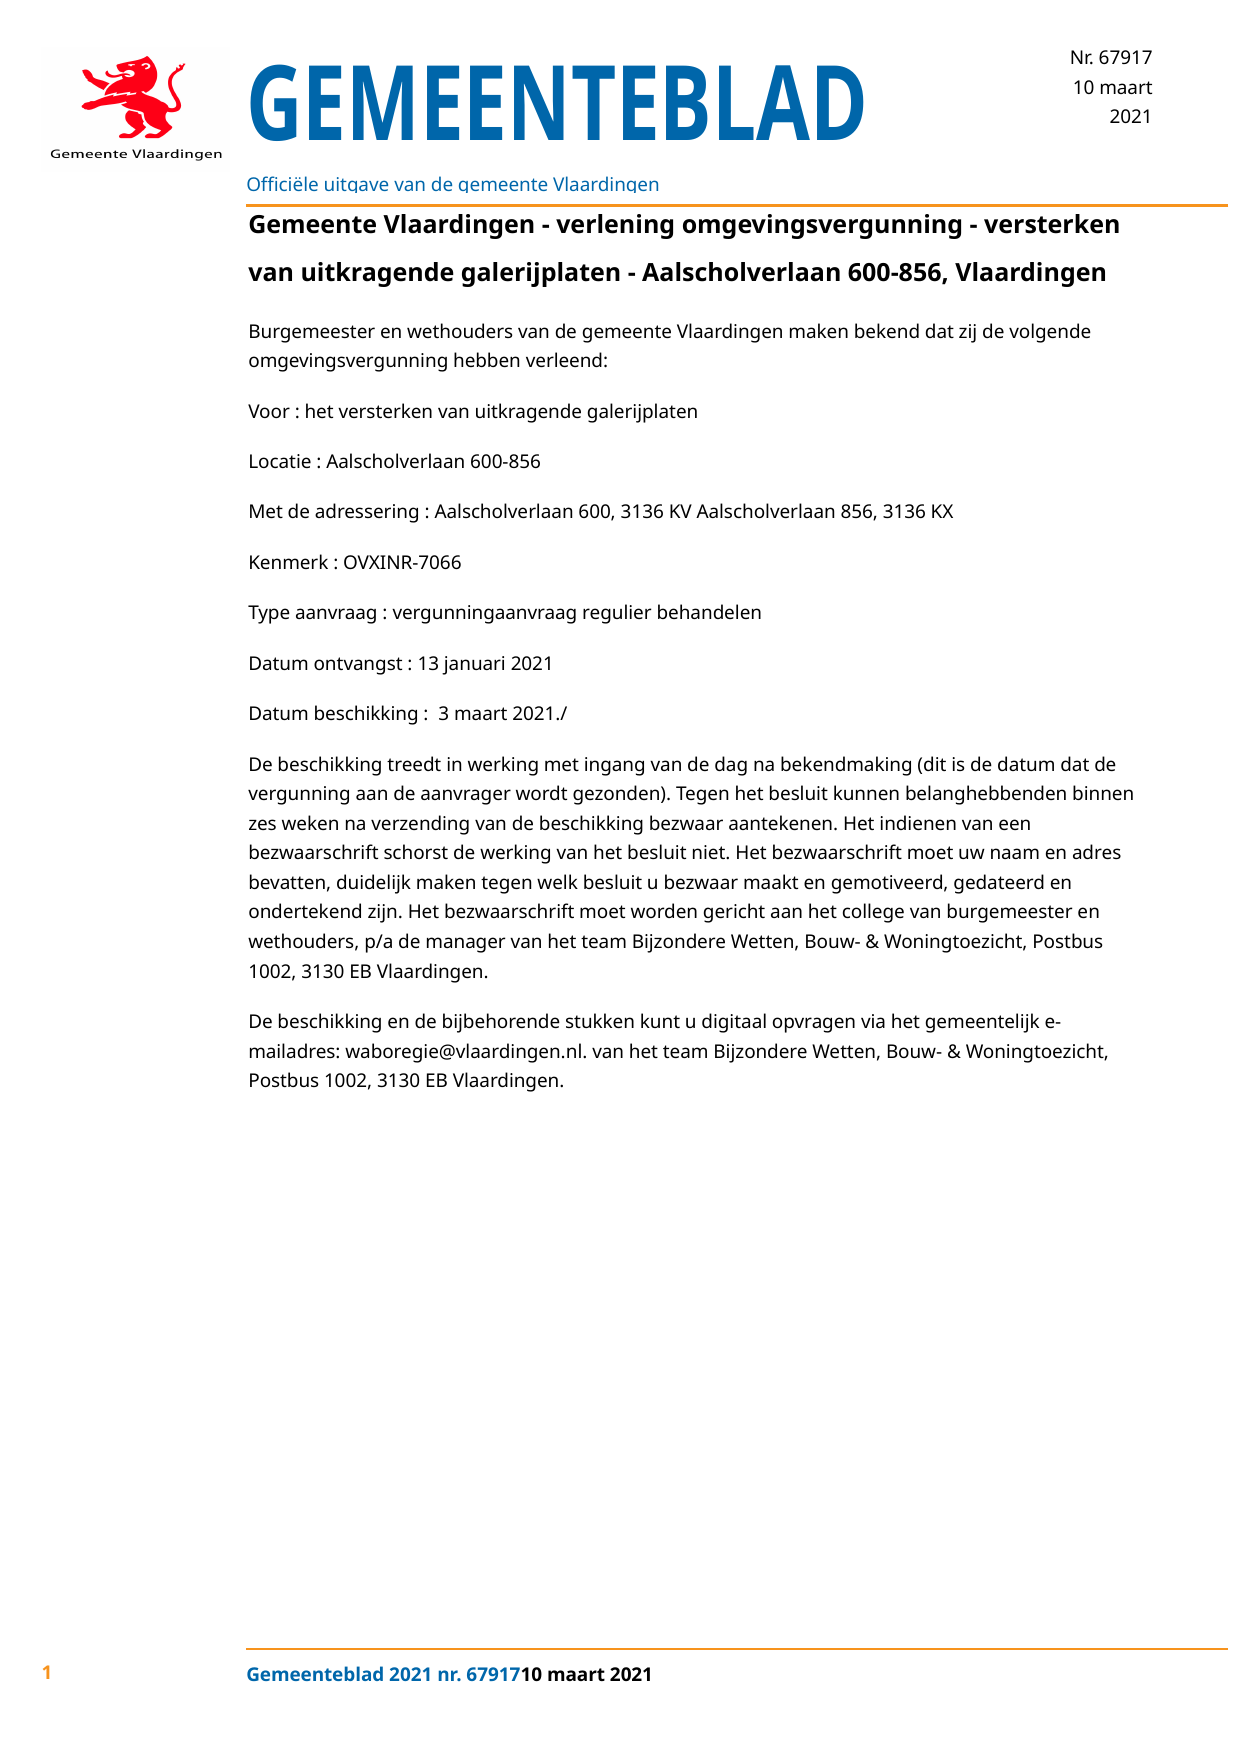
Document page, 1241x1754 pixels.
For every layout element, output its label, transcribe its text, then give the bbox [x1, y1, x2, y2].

text De beschikking en de bijbehorende stukken kunt u digitaal opvragen via het gemeentelijk e-mailadres: waboregie@vlaardingen.nl. van het team Bijzondere Wetten, Bouw- & Woningtoezicht, Postbus 1002, 3130 EB Vlaardingen. [248, 1008, 1152, 1093]
text Locatie : Aalscholverlaan 600-856 [248, 448, 1152, 474]
text Datum ontvangst : 13 januari 2021 [248, 650, 1152, 676]
text Gemeente Vlaardingen - verlening omgevingsvergunning - versterken van uitkragende galerijplaten - Aalscholverlaan 600-856, Vlaardingen [248, 207, 1152, 288]
text Kenmerk : OVXINR-7066 [248, 549, 1152, 575]
text Burgemeester en wethouders van de gemeente Vlaardingen maken bekend dat zij de volgende omgevingsvergunning hebben verleend: [248, 318, 1152, 373]
text De beschikking treedt in werking met ingang van de dag na bekendmaking (dit is de datum dat de vergunning aan de aanvrager wordt gezonden). Tegen het besluit kunnen belanghebbenden binnen zes weken na verzending van de beschikking bezwaar aantekenen. Het indienen van een bezwaarschrift schorst de werking van het besluit niet. Het bezwaarschrift moet uw naam en adres bevatten, duidelijk maken tegen welk besluit u bezwaar maakt en gemotiveerd, gedateerd en ondertekend zijn. Het bezwaarschrift moet worden gericht aan het college van burgemeester en wethouders, p/a de manager van het team Bijzondere Wetten, Bouw- & Woningtoezicht, Postbus 1002, 3130 EB Vlaardingen. [248, 751, 1152, 984]
text Type aanvraag : vergunningaanvraag regulier behandelen [248, 599, 1152, 625]
text Met de adressering : Aalscholverlaan 600, 3136 KV Aalscholverlaan 856, 3136 KX [248, 499, 1152, 524]
text Datum beschikking : 3 maart 2021./ [248, 700, 1152, 726]
picture [41, 47, 231, 172]
text Voor : het versterken van uitkragende galerijplaten [248, 398, 1152, 424]
